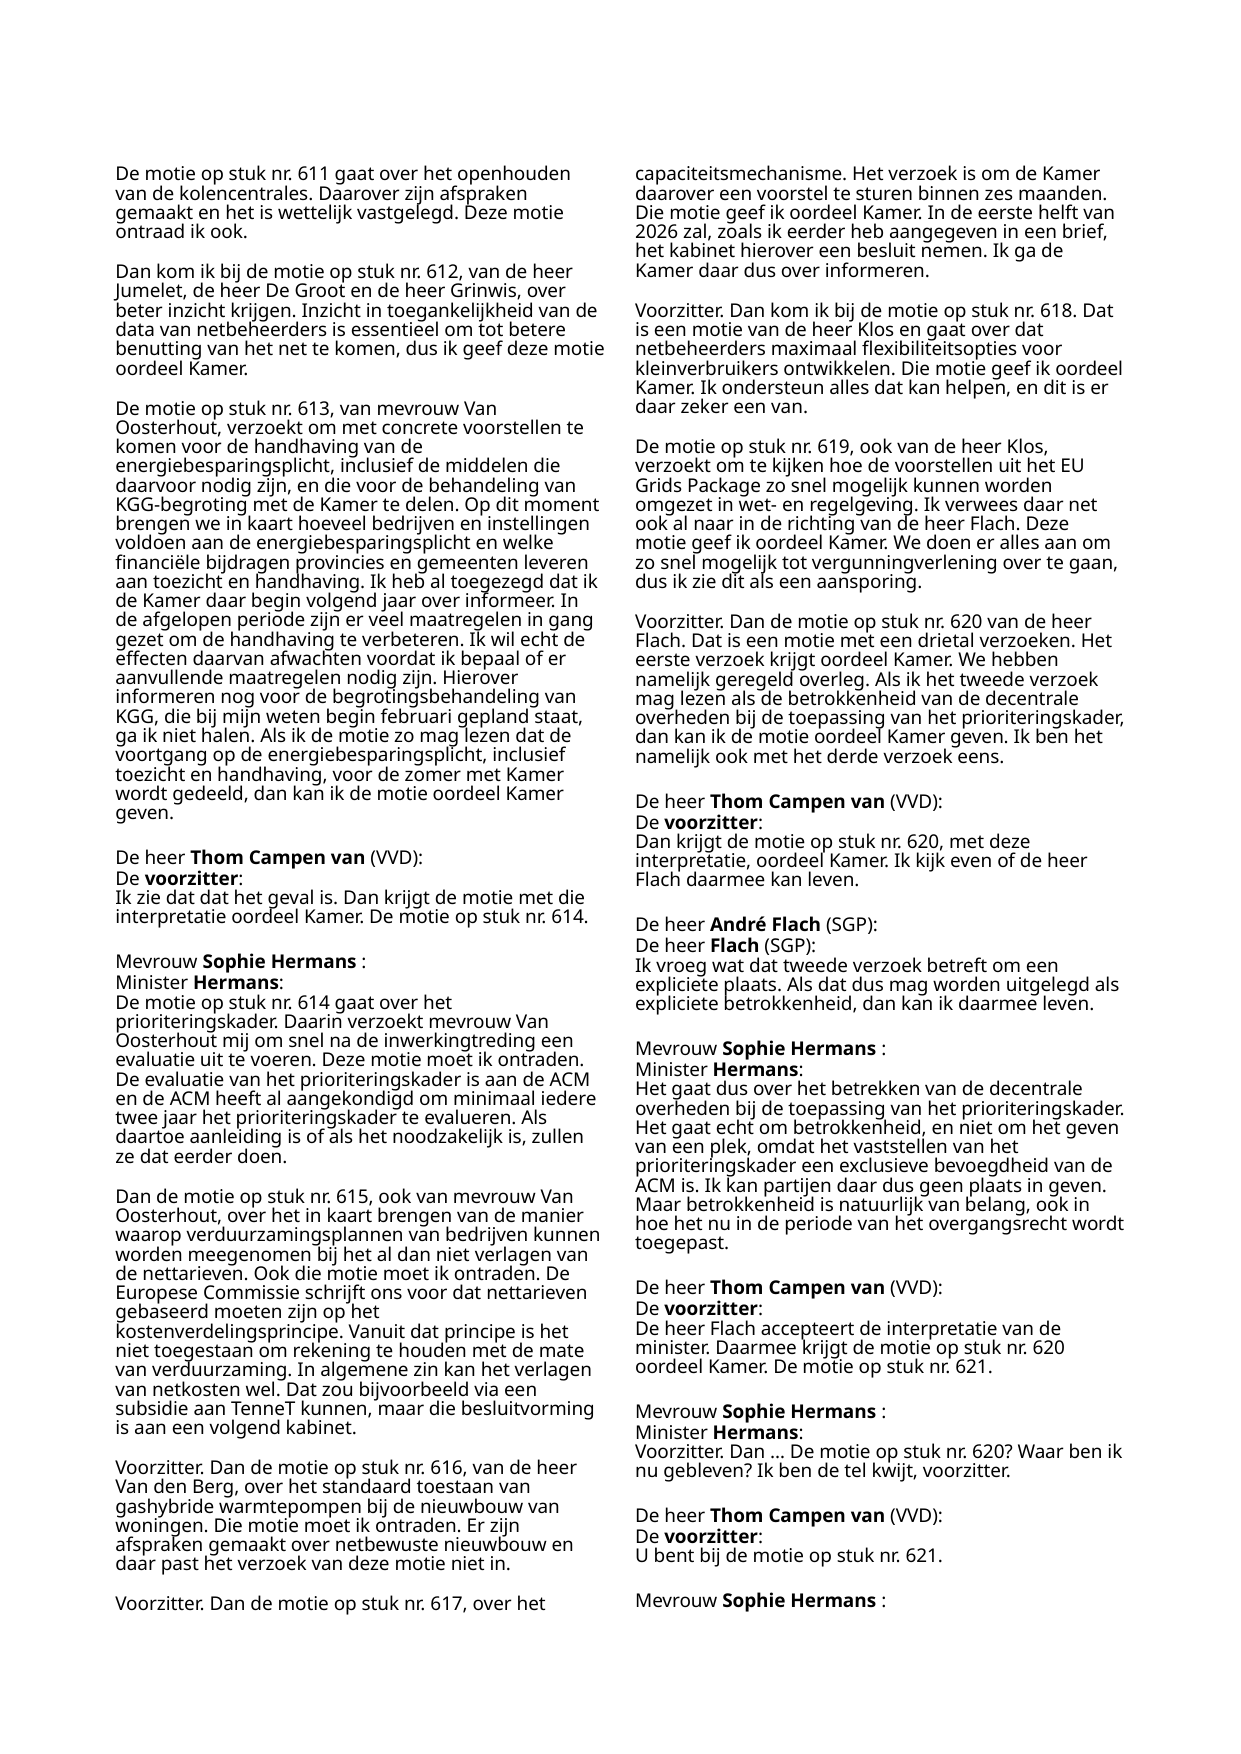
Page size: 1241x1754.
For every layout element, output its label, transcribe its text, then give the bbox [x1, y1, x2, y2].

text U bent bij de motie op stuk nr. 621. [635, 1547, 1125, 1567]
text De heer Thom Campen van (VVD): [115, 844, 605, 870]
text Voorzitter. Dan de motie op stuk nr. 617, over het [115, 1595, 605, 1615]
text Voorzitter. Dan de motie op stuk nr. 620 van de heer Flach. Dat is een motie met een drietal verzoeken. Het eerste verzoek krijgt oordeel Kamer. We hebben namelijk geregeld overleg. Als ik het tweede verzoek mag lezen als de betrokkenheid van de decentrale overheden bij de toepassing van het prioriteringskader, dan kan ik de motie oordeel Kamer geven. Ik ben het namelijk ook met het derde verzoek eens. [635, 613, 1125, 767]
text De motie op stuk nr. 613, van mevrouw Van Oosterhout, verzoekt om met concrete voorstellen te komen voor de handhaving van de energiebesparingsplicht, inclusief de middelen die daarvoor nodig zijn, en die voor de behandeling van KGG-begroting met de Kamer te delen. Op dit moment brengen we in kaart hoeveel bedrijven en instellingen voldoen aan de energiebesparingsplicht en welke financiële bijdragen provincies en gemeenten leveren aan toezicht en handhaving. Ik heb al toegezegd dat ik de Kamer daar begin volgend jaar over informeer. In de afgelopen periode zijn er veel maatregelen in gang gezet om de handhaving te verbeteren. Ik wil echt de effecten daarvan afwachten voordat ik bepaal of er aanvullende maatregelen nodig zijn. Hierover informeren nog voor de begrotingsbehandeling van KGG, die bij mijn weten begin februari gepland staat, ga ik niet halen. Als ik de motie zo mag lezen dat de voortgang op de energiebesparingsplicht, inclusief toezicht en handhaving, voor de zomer met Kamer wordt gedeeld, dan kan ik de motie oordeel Kamer geven. [115, 399, 605, 823]
text De heer Thom Campen van (VVD): [635, 1274, 1125, 1300]
text De voorzitter: [115, 870, 605, 889]
text Mevrouw Sophie Hermans : [635, 1035, 1125, 1061]
text De heer Thom Campen van (VVD): [635, 788, 1125, 814]
text Voorzitter. Dan … De motie op stuk nr. 620? Waar ben ik nu gebleven? Ik ben de tel kwijt, voorzitter. [635, 1443, 1125, 1482]
text Mevrouw Sophie Hermans : [635, 1398, 1125, 1424]
text De motie op stuk nr. 619, ook van de heer Klos, verzoekt om te kijken hoe de voorstellen uit het EU Grids Package zo snel mogelijk kunnen worden omgezet in wet- en regelgeving. Ik verwees daar net ook al naar in de richting van de heer Flach. Deze motie geef ik oordeel Kamer. We doen er alles aan om zo snel mogelijk tot vergunningverlening over te gaan, dus ik zie dit als een aansporing. [635, 438, 1125, 592]
text Minister Hermans: [635, 1061, 1125, 1080]
text capaciteitsmechanisme. Het verzoek is om de Kamer daarover een voorstel te sturen binnen zes maanden. Die motie geef ik oordeel Kamer. In de eerste helft van 2026 zal, zoals ik eerder heb aangegeven in een brief, het kabinet hierover een besluit nemen. Ik ga de Kamer daar dus over informeren. [635, 165, 1125, 281]
text Minister Hermans: [115, 974, 605, 994]
text De heer Flach accepteert de interpretatie van de minister. Daarmee krijgt de motie op stuk nr. 620 oordeel Kamer. De motie op stuk nr. 621. [635, 1319, 1125, 1377]
text De motie op stuk nr. 614 gaat over het prioriteringskader. Daarin verzoekt mevrouw Van Oosterhout mij om snel na de inwerkingtreding een evaluatie uit te voeren. Deze motie moet ik ontraden. De evaluatie van het prioriteringskader is aan de ACM en de ACM heeft al aangekondigd om minimaal iedere twee jaar het prioriteringskader te evalueren. Als daartoe aanleiding is of als het noodzakelijk is, zullen ze dat eerder doen. [115, 994, 605, 1167]
text Dan krijgt de motie op stuk nr. 620, met deze interpretatie, oordeel Kamer. Ik kijk even of de heer Flach daarmee kan leven. [635, 833, 1125, 891]
text Het gaat dus over het betrekken van de decentrale overheden bij de toepassing van het prioriteringskader. Het gaat echt om betrokkenheid, en niet om het geven van een plek, omdat het vaststellen van het prioriteringskader een exclusieve bevoegdheid van de ACM is. Ik kan partijen daar dus geen plaats in geven. Maar betrokkenheid is natuurlijk van belang, ook in hoe het nu in de periode van het overgangsrecht wordt toegepast. [635, 1080, 1125, 1254]
text De voorzitter: [635, 814, 1125, 833]
text De motie op stuk nr. 611 gaat over het openhouden van de kolencentrales. Daarover zijn afspraken gemaakt en het is wettelijk vastgelegd. Deze motie ontraad ik ook. [115, 165, 605, 242]
text Mevrouw Sophie Hermans : [115, 949, 605, 974]
text De voorzitter: [635, 1300, 1125, 1319]
text Dan kom ik bij de motie op stuk nr. 612, van de heer Jumelet, de heer De Groot en de heer Grinwis, over beter inzicht krijgen. Inzicht in toegankelijkheid van de data van netbeheerders is essentieel om tot betere benutting van het net te komen, dus ik geef deze motie oordeel Kamer. [115, 263, 605, 379]
text Voorzitter. Dan kom ik bij de motie op stuk nr. 618. Dat is een motie van de heer Klos en gaat over dat netbeheerders maximaal flexibiliteitsopties voor kleinverbruikers ontwikkelen. Die motie geef ik oordeel Kamer. Ik ondersteun alles dat kan helpen, en dit is er daar zeker een van. [635, 302, 1125, 417]
text De heer Thom Campen van (VVD): [635, 1502, 1125, 1528]
text Mevrouw Sophie Hermans : [635, 1588, 1125, 1613]
text De heer André Flach (SGP): [635, 912, 1125, 937]
text Ik vroeg wat dat tweede verzoek betreft om een expliciete plaats. Als dat dus mag worden uitgelegd als expliciete betrokkenheid, dan kan ik daarmee leven. [635, 957, 1125, 1014]
text Ik zie dat dat het geval is. Dan krijgt de motie met die interpretatie oordeel Kamer. De motie op stuk nr. 614. [115, 889, 605, 928]
text De heer Flach (SGP): [635, 937, 1125, 957]
text Minister Hermans: [635, 1424, 1125, 1443]
text De voorzitter: [635, 1528, 1125, 1547]
text Voorzitter. Dan de motie op stuk nr. 616, van de heer Van den Berg, over het standaard toestaan van gashybride warmtepompen bij de nieuwbouw van woningen. Die motie moet ik ontraden. Er zijn afspraken gemaakt over netbewuste nieuwbouw en daar past het verzoek van deze motie niet in. [115, 1459, 605, 1575]
text Dan de motie op stuk nr. 615, ook van mevrouw Van Oosterhout, over het in kaart brengen van de manier waarop verduurzamingsplannen van bedrijven kunnen worden meegenomen bij het al dan niet verlagen van de nettarieven. Ook die motie moet ik ontraden. De Europese Commissie schrijft ons voor dat nettarieven gebaseerd moeten zijn op het kostenverdelingsprincipe. Vanuit dat principe is het niet toegestaan om rekening te houden met de mate van verduurzaming. In algemene zin kan het verlagen van netkosten wel. Dat zou bijvoorbeeld via een subsidie aan TenneT kunnen, maar die besluitvorming is aan een volgend kabinet. [115, 1188, 605, 1438]
